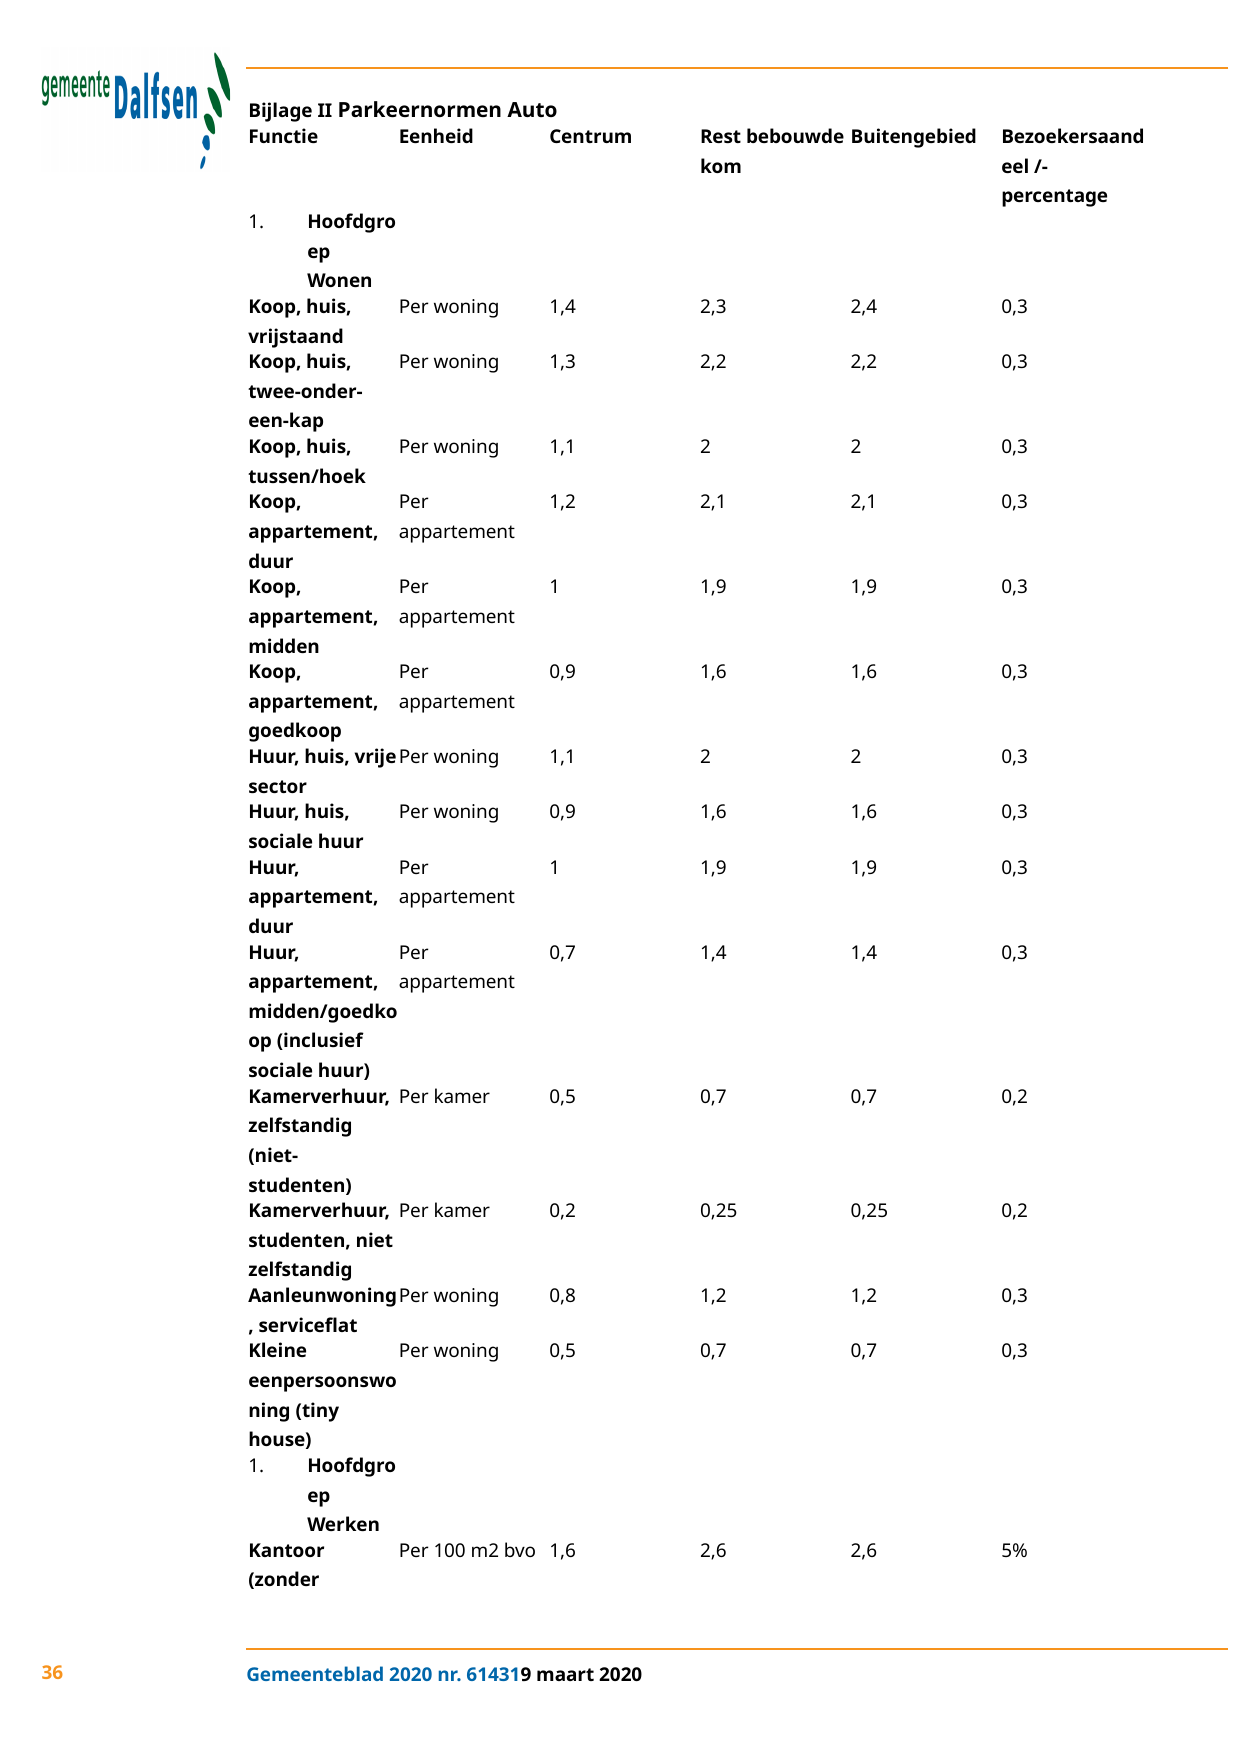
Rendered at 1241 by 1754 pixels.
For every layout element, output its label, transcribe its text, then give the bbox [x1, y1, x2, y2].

table_cell 2 [700, 744, 850, 799]
table_cell 0,25 [850, 1198, 1001, 1282]
table_cell Per appartement [399, 854, 549, 939]
table_cell 0,3 [1001, 854, 1152, 939]
table_cell 2,6 [850, 1537, 1001, 1592]
table_cell Per appartement [399, 574, 549, 658]
table_cell Hoofdgroep Wonen [248, 208, 398, 293]
table_cell Huur, huis, sociale huur [248, 799, 398, 854]
table_cell Per kamer [399, 1198, 549, 1282]
table_cell 1,9 [850, 574, 1001, 658]
table_cell 1,6 [850, 799, 1001, 854]
table_cell 1,2 [850, 1283, 1001, 1338]
table_cell Per 100 m2 bvo [399, 1537, 549, 1592]
table_cell Aanleunwoning, serviceflat [248, 1283, 398, 1338]
table_cell 0,3 [1001, 489, 1152, 574]
table_cell 1 [549, 854, 700, 939]
table_cell Huur, appartement, midden/goedkoop (inclusief sociale huur) [248, 939, 398, 1083]
table_cell 0,3 [1001, 293, 1152, 348]
table_cell 1,6 [549, 1537, 700, 1592]
table_cell Per appartement [399, 489, 549, 574]
table_cell Per appartement [399, 939, 549, 1083]
table_cell Per woning [399, 349, 549, 433]
table_cell 2,2 [700, 349, 850, 433]
table_cell Kleine eenpersoonswoning (tiny house) [248, 1338, 398, 1452]
table_cell Per woning [399, 434, 549, 489]
table_cell 0,2 [1001, 1083, 1152, 1197]
table_cell 5% [1001, 1537, 1152, 1592]
table_cell 0,3 [1001, 1338, 1152, 1452]
table_cell 1,3 [549, 349, 700, 433]
table_cell 1,9 [700, 574, 850, 658]
table_cell 0,5 [549, 1083, 700, 1197]
table_cell Koop, appartement, goedkoop [248, 659, 398, 743]
table_cell Per kamer [399, 1083, 549, 1197]
table_cell 2 [700, 434, 850, 489]
table_cell 2,6 [700, 1537, 850, 1592]
table_cell 0,7 [700, 1338, 850, 1452]
table_cell 2,1 [850, 489, 1001, 574]
table_cell 1,2 [549, 489, 700, 574]
table_cell 0,2 [1001, 1198, 1152, 1282]
table_header Buitengebied [850, 124, 1001, 208]
table_cell 0,9 [549, 659, 700, 743]
table_cell 0,8 [549, 1283, 700, 1338]
table_cell 1,1 [549, 744, 700, 799]
table_cell 0,3 [1001, 434, 1152, 489]
table_header Bezoekersaandeel /-percentage [1001, 124, 1152, 208]
table_cell 0,5 [549, 1338, 700, 1452]
table_cell Kamerverhuur, zelfstandig (niet-studenten) [248, 1083, 398, 1197]
table_cell Kamerverhuur, studenten, niet zelfstandig [248, 1198, 398, 1282]
table_cell 0,7 [850, 1338, 1001, 1452]
table_cell Per woning [399, 744, 549, 799]
table_cell 0,25 [700, 1198, 850, 1282]
table_cell Per woning [399, 799, 549, 854]
table_cell 0,3 [1001, 1283, 1152, 1338]
table_cell 0,3 [1001, 939, 1152, 1083]
table_cell 1,6 [850, 659, 1001, 743]
table_cell Kantoor (zonder [248, 1537, 398, 1592]
table_cell Koop, appartement, midden [248, 574, 398, 658]
table_cell 1,2 [700, 1283, 850, 1338]
table_cell 0,3 [1001, 349, 1152, 433]
table_cell 1,4 [700, 939, 850, 1083]
table_cell 1,6 [700, 799, 850, 854]
table_cell Per woning [399, 1283, 549, 1338]
table_cell 1,9 [700, 854, 850, 939]
table_cell 2,4 [850, 293, 1001, 348]
table_cell 0,3 [1001, 799, 1152, 854]
table_cell Koop, huis, tussen/hoek [248, 434, 398, 489]
table_cell 0,7 [700, 1083, 850, 1197]
table_cell Hoofdgroep Werken [248, 1452, 398, 1537]
table_cell Huur, appartement, duur [248, 854, 398, 939]
table_cell 0,9 [549, 799, 700, 854]
table_cell 2,1 [700, 489, 850, 574]
table_cell 1,6 [700, 659, 850, 743]
table_cell 2,2 [850, 349, 1001, 433]
table_cell 2 [850, 744, 1001, 799]
table_cell Per woning [399, 1338, 549, 1452]
table_header Centrum [549, 124, 700, 208]
table_cell Per woning [399, 293, 549, 348]
table_header Eenheid [399, 124, 549, 208]
table_header Rest bebouwde kom [700, 124, 850, 208]
table_cell 1 [549, 574, 700, 658]
table_cell 1,4 [549, 293, 700, 348]
table_cell 0,7 [549, 939, 700, 1083]
table_cell 1,9 [850, 854, 1001, 939]
table_cell 1,1 [549, 434, 700, 489]
table_cell 2 [850, 434, 1001, 489]
table_cell 0,2 [549, 1198, 700, 1282]
table_cell 2,3 [700, 293, 850, 348]
table_cell 1,4 [850, 939, 1001, 1083]
text Bijlage II Parkeernormen Auto [248, 95, 1152, 123]
table_cell Huur, huis, vrije sector [248, 744, 398, 799]
table_cell Koop, appartement, duur [248, 489, 398, 574]
table_cell Koop, huis, vrijstaand [248, 293, 398, 348]
table_cell 0,3 [1001, 659, 1152, 743]
table_cell 0,3 [1001, 574, 1152, 658]
table_cell 0,7 [850, 1083, 1001, 1197]
table_cell 0,3 [1001, 744, 1152, 799]
table_header Functie [248, 124, 398, 208]
table_cell Per appartement [399, 659, 549, 743]
picture [41, 47, 231, 172]
table_cell Koop, huis, twee-onder-een-kap [248, 349, 398, 433]
